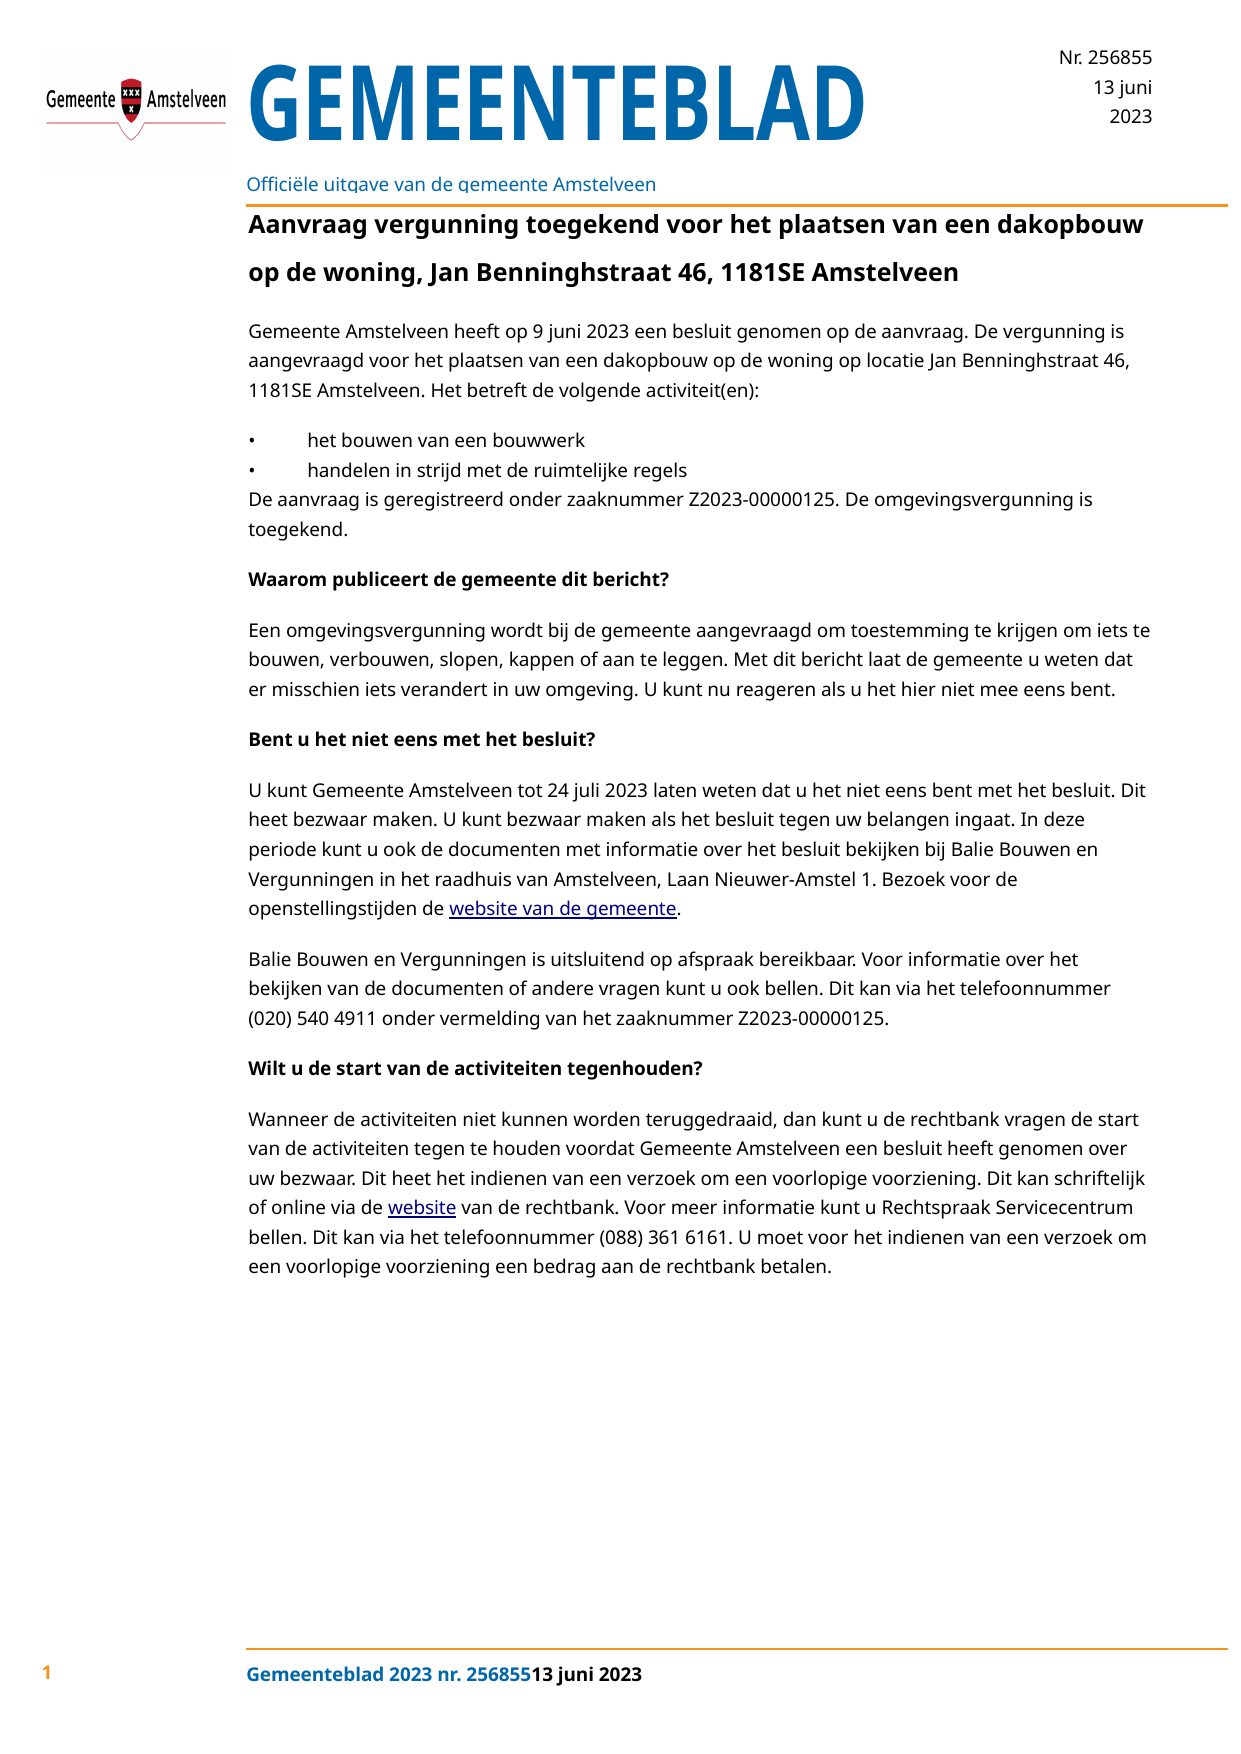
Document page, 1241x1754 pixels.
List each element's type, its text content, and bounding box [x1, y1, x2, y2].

text Gemeente Amstelveen heeft op 9 juni 2023 een besluit genomen op de aanvraag. De vergunning is aangevraagd voor het plaatsen van een dakopbouw op de woning op locatie Jan Benninghstraat 46, 1181SE Amstelveen. Het betreft de volgende activiteit(en): [248, 318, 1152, 403]
text U kunt Gemeente Amstelveen tot 24 juli 2023 laten weten dat u het niet eens bent met het besluit. Dit heet bezwaar maken. U kunt bezwaar maken als het besluit tegen uw belangen ingaat. In deze periode kunt u ook de documenten met informatie over het besluit bekijken bij Balie Bouwen en Vergunningen in het raadhuis van Amstelveen, Laan Nieuwer-Amstel 1. Bezoek voor de openstellingstijden de website van de gemeente. [248, 777, 1152, 921]
picture [41, 47, 231, 172]
text De aanvraag is geregistreerd onder zaaknummer Z2023-00000125. De omgevingsvergunning is toegekend. [248, 487, 1152, 542]
text Een omgevingsvergunning wordt bij de gemeente aangevraagd om toestemming te krijgen om iets te bouwen, verbouwen, slopen, kappen of aan te leggen. Met dit bericht laat de gemeente u weten dat er misschien iets verandert in uw omgeving. U kunt nu reageren als u het hier niet mee eens bent. [248, 617, 1152, 702]
list het bouwen van een bouwwerk [248, 427, 1152, 453]
text Balie Bouwen en Vergunningen is uitsluitend op afspraak bereikbaar. Voor informatie over het bekijken van de documenten of andere vragen kunt u ook bellen. Dit kan via het telefoonnummer (020) 540 4911 onder vermelding van het zaaknummer Z2023-00000125. [248, 946, 1152, 1031]
text Wilt u de start van de activiteiten tegenhouden? [248, 1055, 1152, 1081]
text Wanneer de activiteiten niet kunnen worden teruggedraaid, dan kunt u de rechtbank vragen de start van de activiteiten tegen te houden voordat Gemeente Amstelveen een besluit heeft genomen over uw bezwaar. Dit heet het indienen van een verzoek om een voorlopige voorziening. Dit kan schriftelijk of online via de website van de rechtbank. Voor meer informatie kunt u Rechtspraak Servicecentrum bellen. Dit kan via het telefoonnummer (088) 361 6161. U moet voor het indienen van een verzoek om een voorlopige voorziening een bedrag aan de rechtbank betalen. [248, 1106, 1152, 1279]
list handelen in strijd met de ruimtelijke regels [248, 457, 1152, 483]
text Aanvraag vergunning toegekend voor het plaatsen van een dakopbouw op de woning, Jan Benninghstraat 46, 1181SE Amstelveen [248, 207, 1152, 288]
text Bent u het niet eens met het besluit? [248, 727, 1152, 752]
text Waarom publiceert de gemeente dit bericht? [248, 567, 1152, 592]
